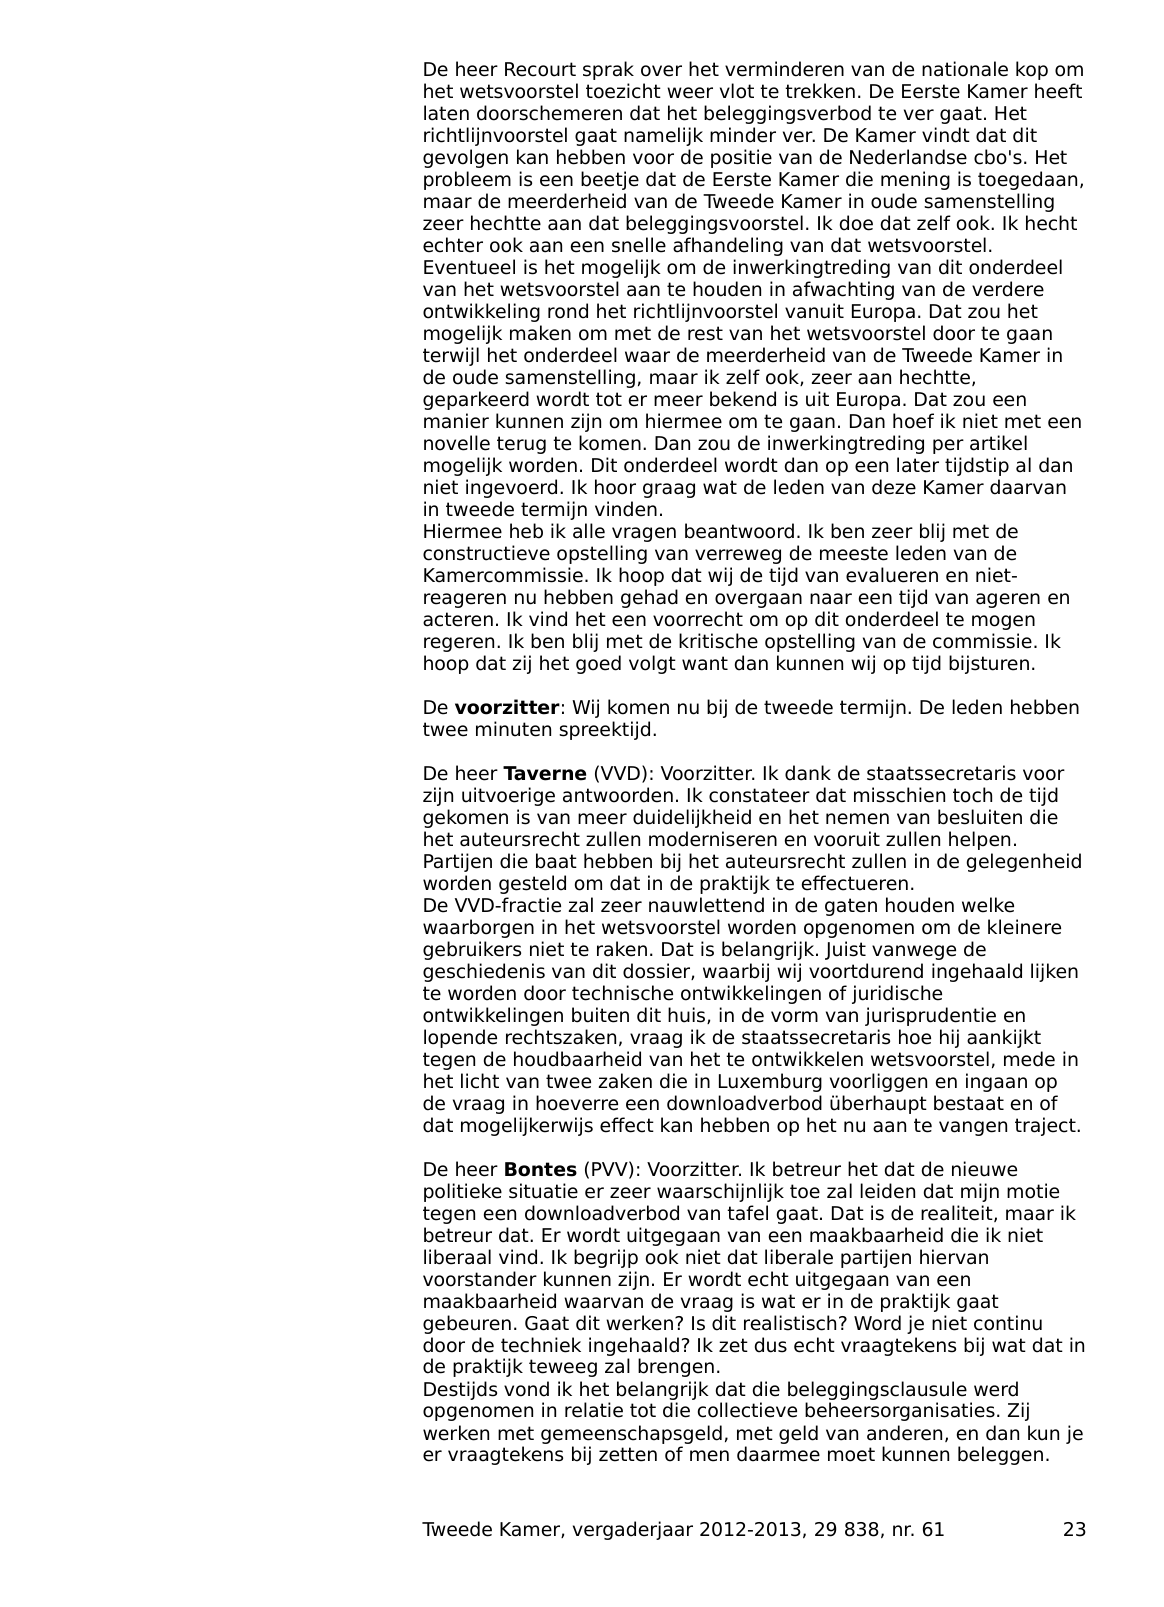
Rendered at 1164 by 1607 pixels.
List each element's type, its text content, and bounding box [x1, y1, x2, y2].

text De heer Recourt sprak over het verminderen van de nationale kop om het wetsvoorstel toezicht weer vlot te trekken. De Eerste Kamer heeft laten doorschemeren dat het beleggingsverbod te ver gaat. Het richtlijnvoorstel gaat namelijk minder ver. De Kamer vindt dat dit gevolgen kan hebben voor de positie van de Nederlandse cbo's. Het probleem is een beetje dat de Eerste Kamer die mening is toegedaan, maar de meerderheid van de Tweede Kamer in oude samenstelling zeer hechtte aan dat beleggingsvoorstel. Ik doe dat zelf ook. Ik hecht echter ook aan een snelle afhandeling van dat wetsvoorstel. Eventueel is het mogelijk om de inwerkingtreding van dit onderdeel van het wetsvoorstel aan te houden in afwachting van de verdere ontwikkeling rond het richtlijnvoorstel vanuit Europa. Dat zou het mogelijk maken om met de rest van het wetsvoorstel door te gaan terwijl het onderdeel waar de meerderheid van de Tweede Kamer in de oude samenstelling, maar ik zelf ook, zeer aan hechtte, geparkeerd wordt tot er meer bekend is uit Europa. Dat zou een manier kunnen zijn om hiermee om te gaan. Dan hoef ik niet met een novelle terug te komen. Dan zou de inwerkingtreding per artikel mogelijk worden. Dit onderdeel wordt dan op een later tijdstip al dan niet ingevoerd. Ik hoor graag wat de leden van deze Kamer daarvan in tweede termijn vinden. [422, 59, 1087, 521]
text De heer Bontes (PVV): Voorzitter. Ik betreur het dat de nieuwe politieke situatie er zeer waarschijnlijk toe zal leiden dat mijn motie tegen een downloadverbod van tafel gaat. Dat is de realiteit, maar ik betreur dat. Er wordt uitgegaan van een maakbaarheid die ik niet liberaal vind. Ik begrijp ook niet dat liberale partijen hiervan voorstander kunnen zijn. Er wordt echt uitgegaan van een maakbaarheid waarvan de vraag is wat er in de praktijk gaat gebeuren. Gaat dit werken? Is dit realistisch? Word je niet continu door de techniek ingehaald? Ik zet dus echt vraagtekens bij wat dat in de praktijk teweeg zal brengen. [422, 1159, 1087, 1378]
text Destijds vond ik het belangrijk dat die beleggingsclausule werd opgenomen in relatie tot die collectieve beheersorganisaties. Zij werken met gemeenschapsgeld, met geld van anderen, en dan kun je er vraagtekens bij zetten of men daarmee moet kunnen beleggen. [422, 1378, 1087, 1466]
text De voorzitter: Wij komen nu bij de tweede termijn. De leden hebben twee minuten spreektijd. [422, 697, 1087, 741]
text De heer Taverne (VVD): Voorzitter. Ik dank de staatssecretaris voor zijn uitvoerige antwoorden. Ik constateer dat misschien toch de tijd gekomen is van meer duidelijkheid en het nemen van besluiten die het auteursrecht zullen moderniseren en vooruit zullen helpen. Partijen die baat hebben bij het auteursrecht zullen in de gelegenheid worden gesteld om dat in de praktijk te effectueren. [422, 763, 1087, 895]
text Hiermee heb ik alle vragen beantwoord. Ik ben zeer blij met de constructieve opstelling van verreweg de meeste leden van de Kamercommissie. Ik hoop dat wij de tijd van evalueren en niet-reageren nu hebben gehad en overgaan naar een tijd van ageren en acteren. Ik vind het een voorrecht om op dit onderdeel te mogen regeren. Ik ben blij met de kritische opstelling van de commissie. Ik hoop dat zij het goed volgt want dan kunnen wij op tijd bijsturen. [422, 521, 1087, 674]
text De VVD-fractie zal zeer nauwlettend in de gaten houden welke waarborgen in het wetsvoorstel worden opgenomen om de kleinere gebruikers niet te raken. Dat is belangrijk. Juist vanwege de geschiedenis van dit dossier, waarbij wij voortdurend ingehaald lijken te worden door technische ontwikkelingen of juridische ontwikkelingen buiten dit huis, in de vorm van jurisprudentie en lopende rechtszaken, vraag ik de staatssecretaris hoe hij aankijkt tegen de houdbaarheid van het te ontwikkelen wetsvoorstel, mede in het licht van twee zaken die in Luxemburg voorliggen en ingaan op de vraag in hoeverre een downloadverbod überhaupt bestaat en of dat mogelijkerwijs effect kan hebben op het nu aan te vangen traject. [422, 895, 1087, 1136]
